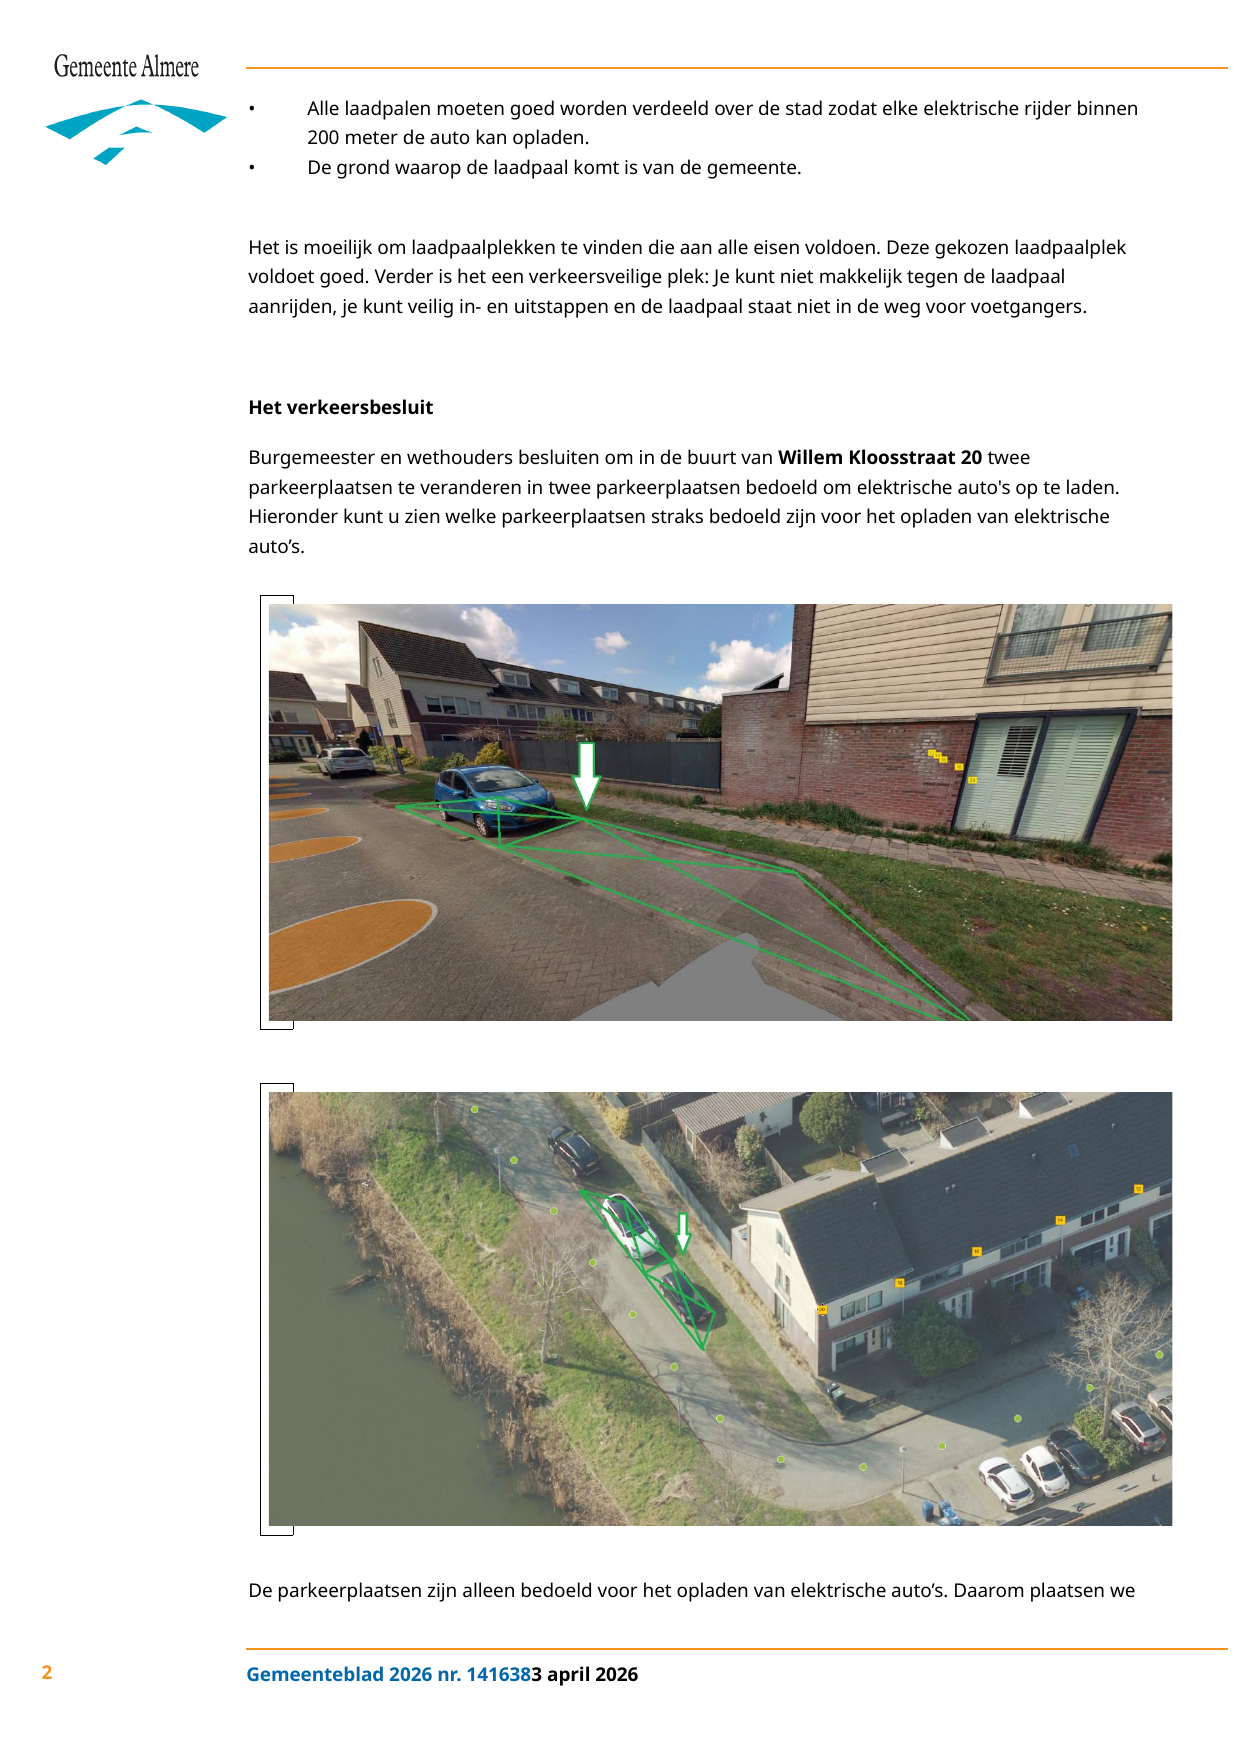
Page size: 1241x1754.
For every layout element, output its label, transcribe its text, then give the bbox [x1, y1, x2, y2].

text De parkeerplaatsen zijn alleen bedoeld voor het opladen van elektrische auto’s. Daarom plaatsen we [248, 1577, 1152, 1603]
picture [268, 604, 1173, 1021]
list De grond waarop de laadpaal komt is van de gemeente. [248, 154, 1152, 180]
text Het verkeersbesluit [248, 394, 1152, 420]
list Alle laadpalen moeten goed worden verdeeld over de stad zodat elke elektrische rijder binnen 200 meter de auto kan opladen. [248, 95, 1152, 150]
text Het is moeilijk om laadpaalplekken te vinden die aan alle eisen voldoen. Deze gekozen laadpaalplek voldoet goed. Verder is het een verkeersveilige plek: Je kunt niet makkelijk tegen de laadpaal aanrijden, je kunt veilig in- en uitstappen en de laadpaal staat niet in de weg voor voetgangers. [248, 234, 1152, 319]
text Burgemeester en wethouders besluiten om in de buurt van Willem Kloosstraat 20 twee parkeerplaatsen te veranderen in twee parkeerplaatsen bedoeld om elektrische auto's op te laden. Hieronder kunt u zien welke parkeerplaatsen straks bedoeld zijn voor het opladen van elektrische auto’s. [248, 444, 1152, 559]
picture [41, 47, 231, 172]
picture [268, 1092, 1173, 1526]
